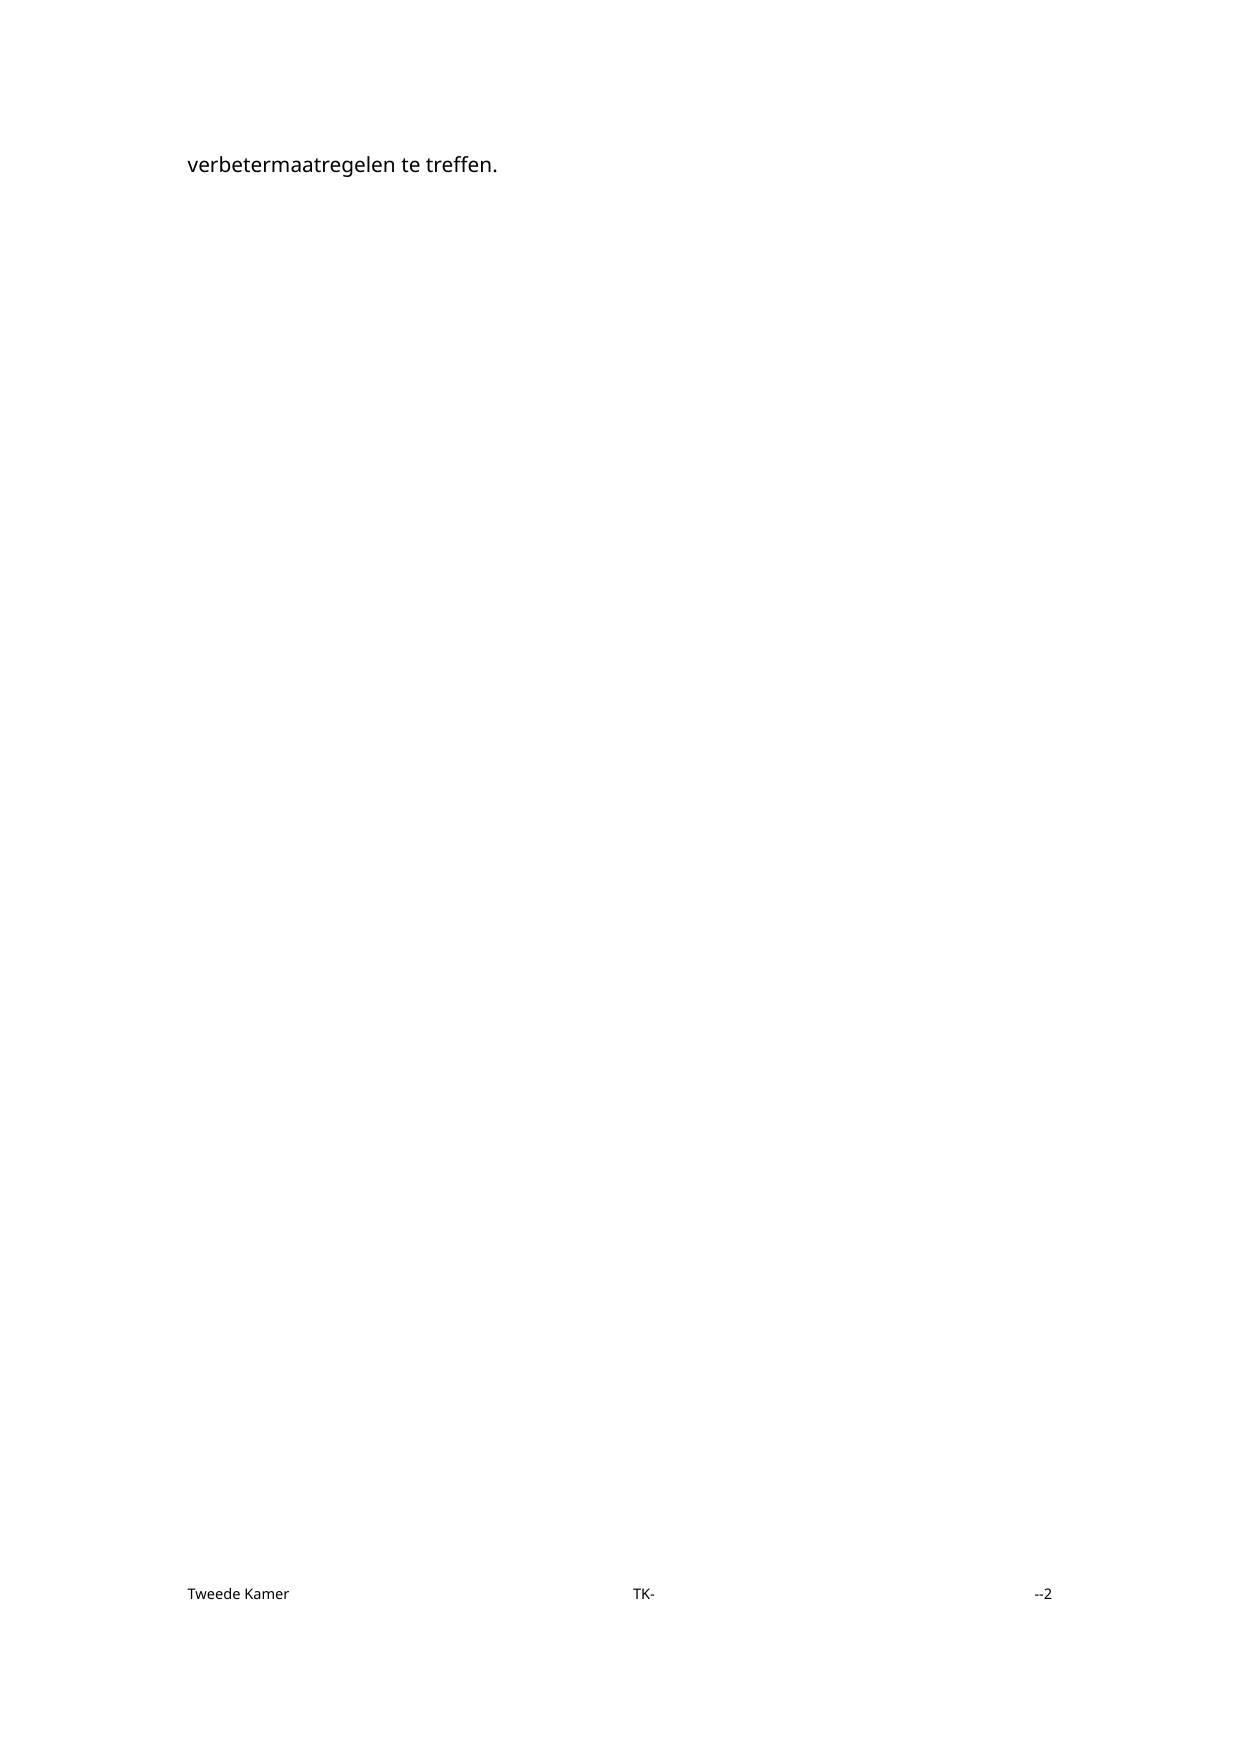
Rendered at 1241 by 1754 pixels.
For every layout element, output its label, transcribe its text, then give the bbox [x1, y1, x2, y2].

text verbetermaatregelen te treffen. [187, 150, 1053, 178]
